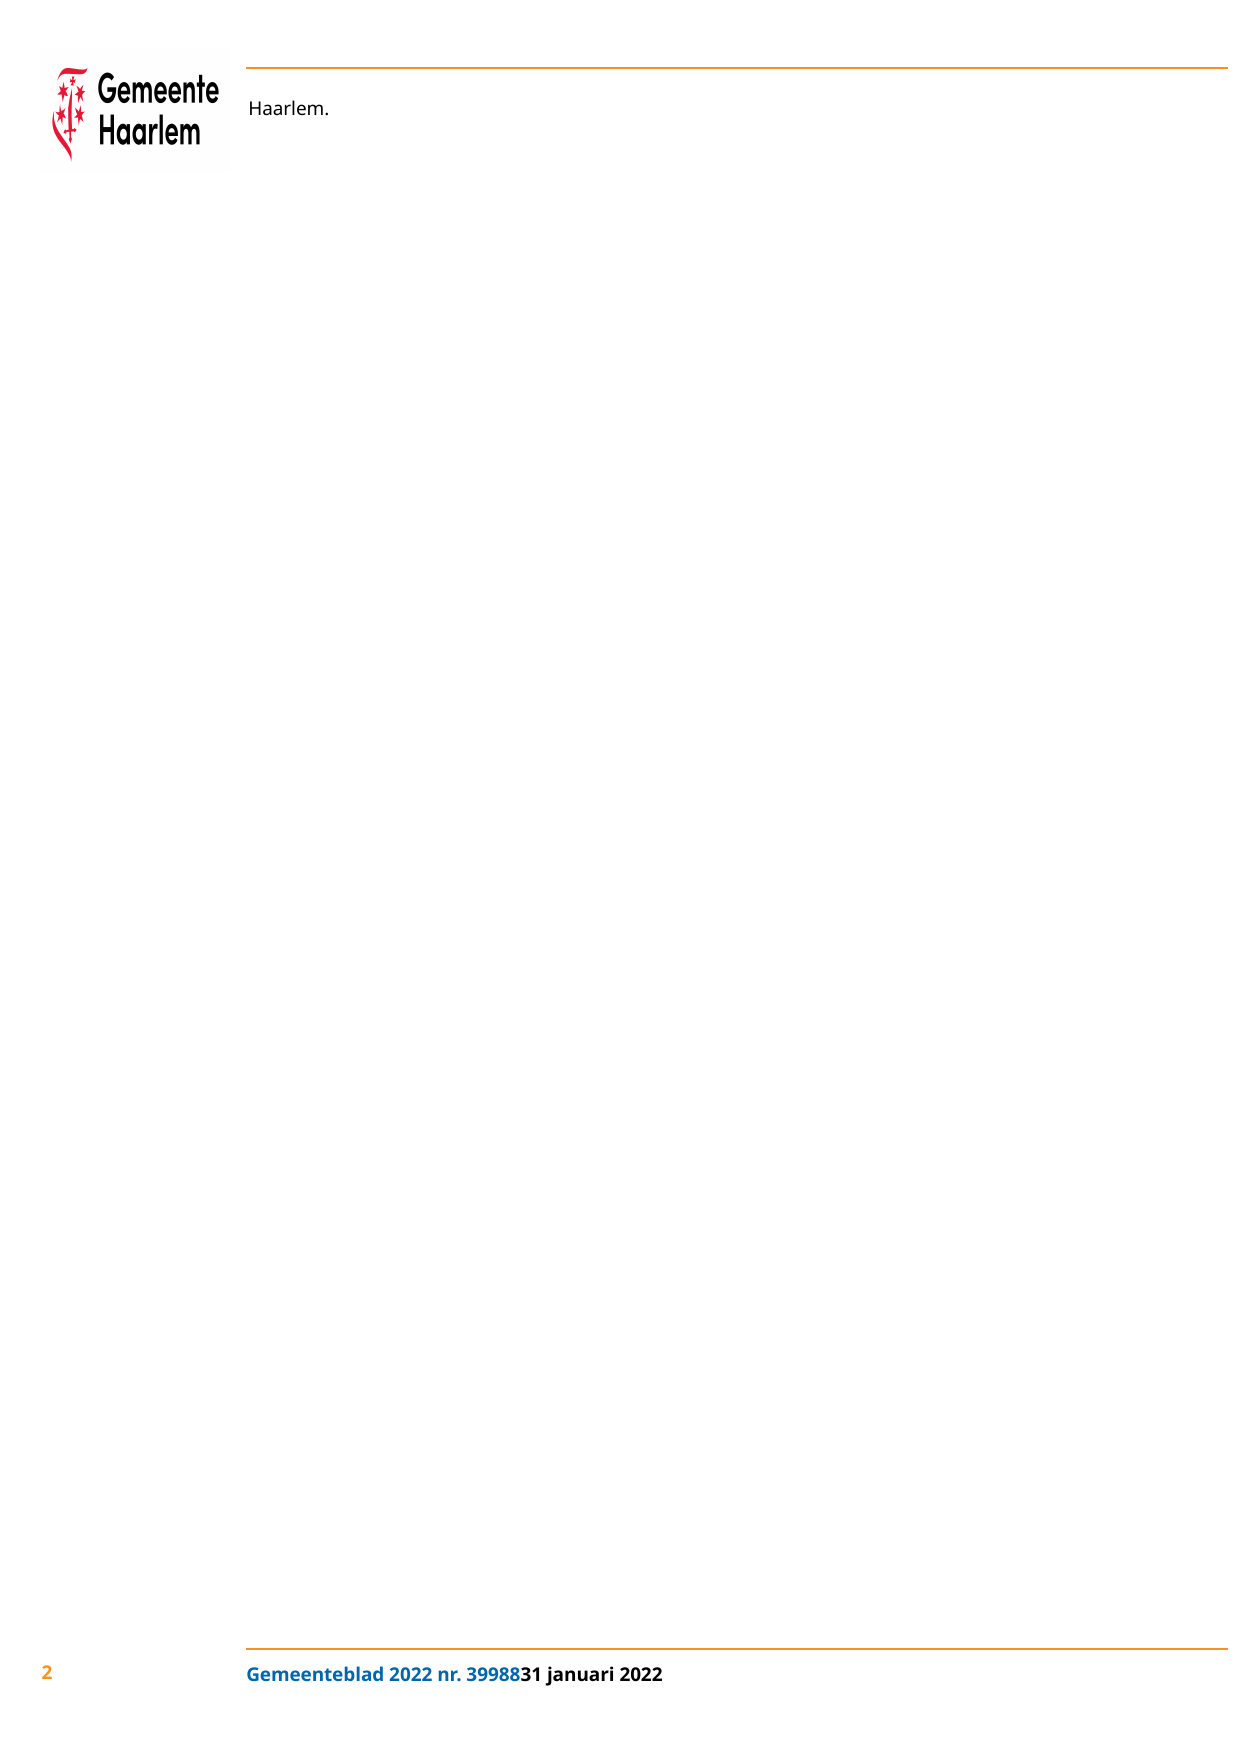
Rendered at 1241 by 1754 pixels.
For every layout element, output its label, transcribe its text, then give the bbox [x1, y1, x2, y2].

text Haarlem. [248, 95, 1152, 121]
picture [41, 47, 231, 172]
